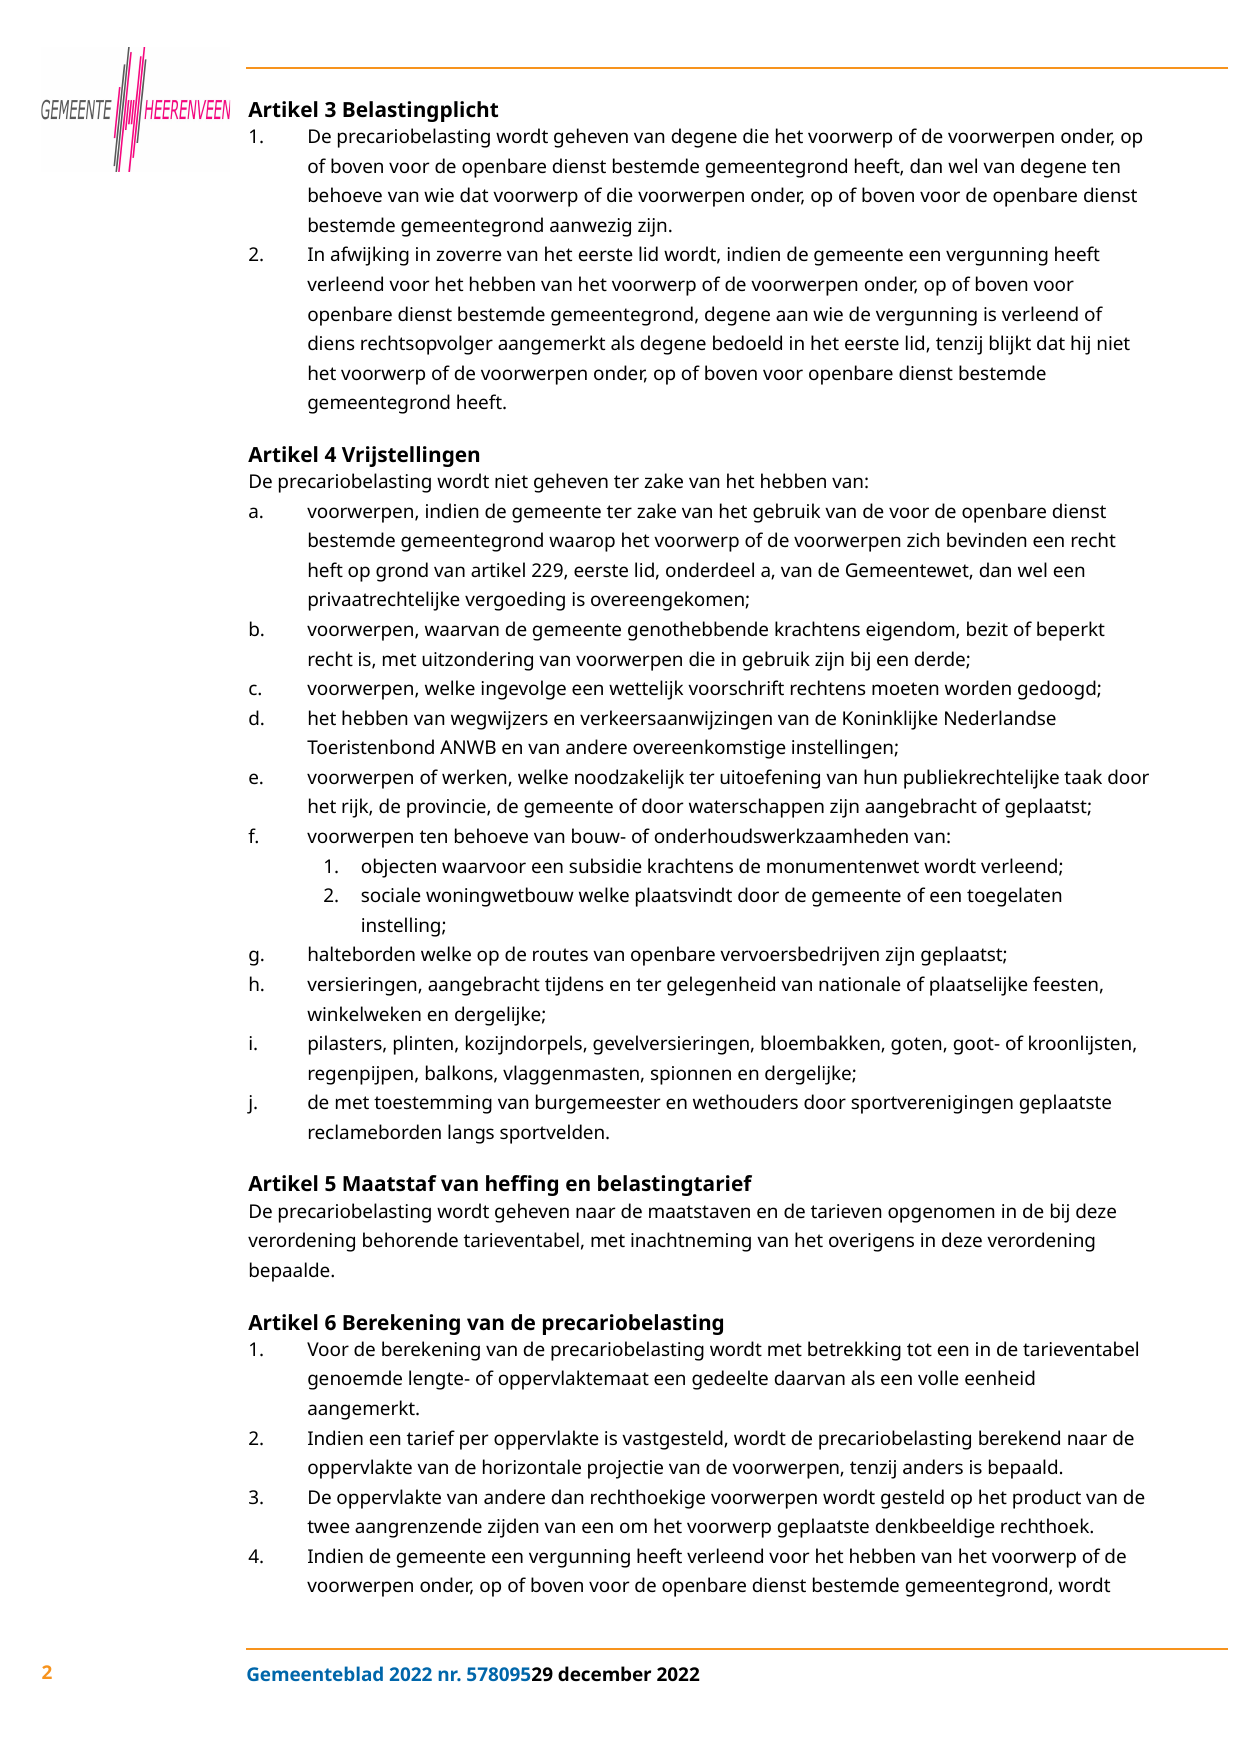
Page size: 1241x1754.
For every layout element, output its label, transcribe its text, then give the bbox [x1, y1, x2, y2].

text Artikel 3 Belastingplicht [248, 95, 1152, 123]
list voorwerpen of werken, welke noodzakelijk ter uitoefening van hun publiekrechtelijke taak door het rijk, de provincie, de gemeente of door waterschappen zijn aangebracht of geplaatst; [248, 764, 1152, 819]
list de met toestemming van burgemeester en wethouders door sportverenigingen geplaatste reclameborden langs sportvelden. [248, 1089, 1152, 1145]
text De precariobelasting wordt geheven naar de maatstaven en de tarieven opgenomen in de bij deze verordening behorende tarieventabel, met inachtneming van het overigens in deze verordening bepaalde. [248, 1198, 1152, 1283]
text De precariobelasting wordt niet geheven ter zake van het hebben van: [248, 468, 1152, 494]
text Artikel 4 Vrijstellingen [248, 440, 1152, 468]
text Artikel 6 Berekening van de precariobelasting [248, 1308, 1152, 1336]
list sociale woningwetbouw welke plaatsvindt door de gemeente of een toegelaten instelling; [323, 882, 1152, 938]
list Indien een tarief per oppervlakte is vastgesteld, wordt de precariobelasting berekend naar de oppervlakte van de horizontale projectie van de voorwerpen, tenzij anders is bepaald. [248, 1425, 1152, 1480]
list versieringen, aangebracht tijdens en ter gelegenheid van nationale of plaatselijke feesten, winkelweken en dergelijke; [248, 971, 1152, 1027]
list Voor de berekening van de precariobelasting wordt met betrekking tot een in de tarieventabel genoemde lengte- of oppervlaktemaat een gedeelte daarvan als een volle eenheid aangemerkt. [248, 1336, 1152, 1421]
list voorwerpen ten behoeve van bouw- of onderhoudswerkzaamheden van: [248, 823, 1152, 849]
list voorwerpen, welke ingevolge een wettelijk voorschrift rechtens moeten worden gedoogd; [248, 675, 1152, 701]
list objecten waarvoor een subsidie krachtens de monumentenwet wordt verleend; [323, 853, 1152, 879]
list pilasters, plinten, kozijndorpels, gevelversieringen, bloembakken, goten, goot- of kroonlijsten, regenpijpen, balkons, vlaggenmasten, spionnen en dergelijke; [248, 1030, 1152, 1086]
list halteborden welke op de routes van openbare vervoersbedrijven zijn geplaatst; [248, 942, 1152, 967]
picture [41, 47, 231, 172]
text Artikel 5 Maatstaf van heffing en belastingtarief [248, 1169, 1152, 1198]
list Indien de gemeente een vergunning heeft verleend voor het hebben van het voorwerp of de voorwerpen onder, op of boven voor de openbare dienst bestemde gemeentegrond, wordt [248, 1543, 1152, 1598]
list het hebben van wegwijzers en verkeersaanwijzingen van de Koninklijke Nederlandse Toeristenbond ANWB en van andere overeenkomstige instellingen; [248, 705, 1152, 760]
list In afwijking in zoverre van het eerste lid wordt, indien de gemeente een vergunning heeft verleend voor het hebben van het voorwerp of de voorwerpen onder, op of boven voor openbare dienst bestemde gemeentegrond, degene aan wie de vergunning is verleend of diens rechtsopvolger aangemerkt als degene bedoeld in het eerste lid, tenzij blijkt dat hij niet het voorwerp of de voorwerpen onder, op of boven voor openbare dienst bestemde gemeentegrond heeft. [248, 242, 1152, 415]
list De precariobelasting wordt geheven van degene die het voorwerp of de voorwerpen onder, op of boven voor de openbare dienst bestemde gemeentegrond heeft, dan wel van degene ten behoeve van wie dat voorwerp of die voorwerpen onder, op of boven voor de openbare dienst bestemde gemeentegrond aanwezig zijn. [248, 123, 1152, 238]
list De oppervlakte van andere dan rechthoekige voorwerpen wordt gesteld op het product van de twee aangrenzende zijden van een om het voorwerp geplaatste denkbeeldige rechthoek. [248, 1484, 1152, 1539]
list voorwerpen, indien de gemeente ter zake van het gebruik van de voor de openbare dienst bestemde gemeentegrond waarop het voorwerp of de voorwerpen zich bevinden een recht heft op grond van artikel 229, eerste lid, onderdeel a, van de Gemeentewet, dan wel een privaatrechtelijke vergoeding is overeengekomen; [248, 498, 1152, 612]
list voorwerpen, waarvan de gemeente genothebbende krachtens eigendom, bezit of beperkt recht is, met uitzondering van voorwerpen die in gebruik zijn bij een derde; [248, 616, 1152, 672]
